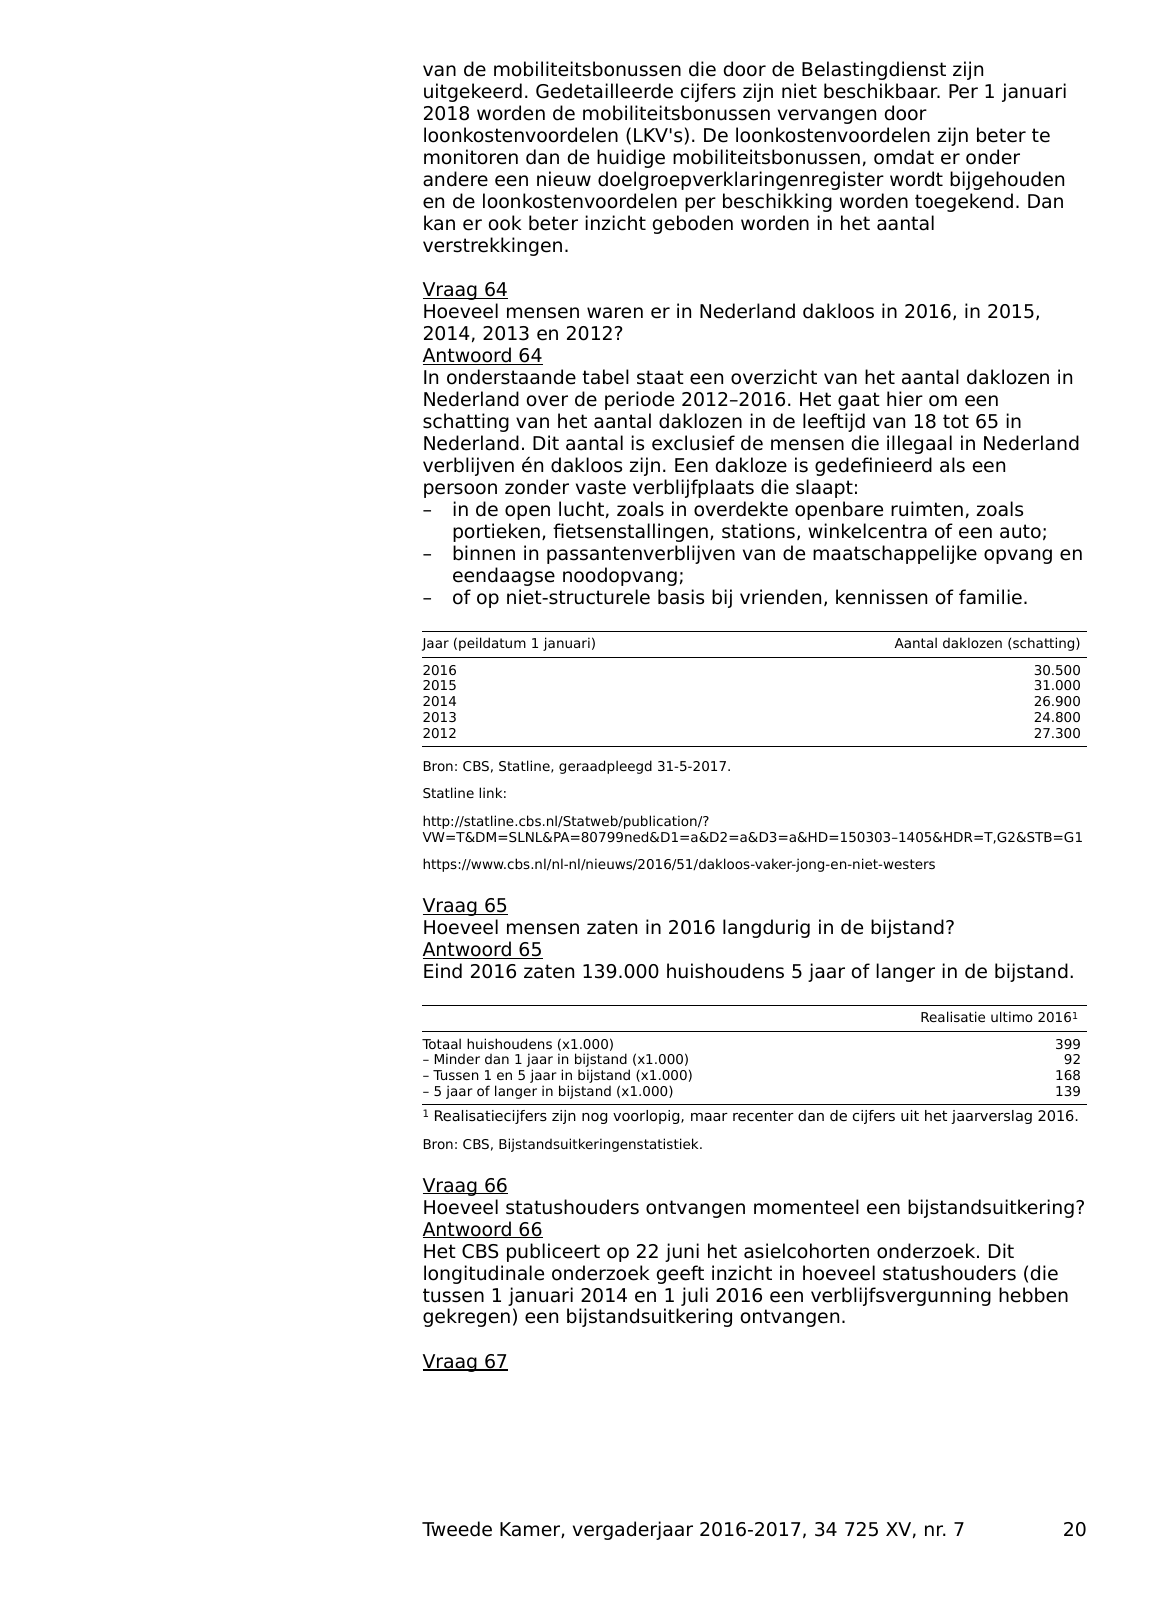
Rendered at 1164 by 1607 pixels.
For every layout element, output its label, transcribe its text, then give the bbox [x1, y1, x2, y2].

text – in de open lucht, zoals in overdekte openbare ruimten, zoals portieken, fietsenstallingen, stations, winkelcentra of een auto; [422, 499, 1087, 543]
table_cell 399 [827, 1032, 1087, 1052]
table_cell – Tussen 1 en 5 jaar in bijstand (x1.000) [422, 1068, 827, 1084]
table_cell – 5 jaar of langer in bijstand (x1.000) [422, 1084, 827, 1104]
table_header Aantal daklozen (schatting) [746, 632, 1087, 657]
table_header Realisatie ultimo 20161 [827, 1006, 1087, 1031]
text Hoeveel mensen zaten in 2016 langdurig in de bijstand? [422, 917, 1087, 939]
table_cell 2016 [422, 658, 746, 678]
table_cell 168 [827, 1068, 1087, 1084]
text Vraag 66 [422, 1174, 1087, 1197]
table_cell 2013 [422, 710, 746, 725]
table_cell 1 Realisatiecijfers zijn nog voorlopig, maar recenter dan de cijfers uit het jaarverslag 2016. Bron: CBS, Bijstandsuitkeringenstatistiek. [422, 1105, 1087, 1152]
table_cell – Minder dan 1 jaar in bijstand (x1.000) [422, 1052, 827, 1068]
text Hoeveel mensen waren er in Nederland dakloos in 2016, in 2015, 2014, 2013 en 2012? [422, 301, 1087, 345]
table_cell Bron: CBS, Statline, geraadpleegd 31-5-2017. Statline link: http://statline.cbs.nl/Statweb/publication/?VW=T&DM=SLNL&PA=80799ned&D1=a&D2=a&D3=a&HD=150303–1405&HDR=T,G2&STB=G1 https://www.cbs.nl/nl-nl/nieuws/2016/51/dakloos-vaker-jong-en-niet-westers [422, 747, 1087, 873]
table_cell 2014 [422, 694, 746, 710]
table_cell 2012 [422, 725, 746, 746]
table_cell 26.900 [746, 694, 1087, 710]
text Hoeveel statushouders ontvangen momenteel een bijstandsuitkering? [422, 1197, 1087, 1218]
text Vraag 67 [422, 1351, 1087, 1373]
text Het CBS publiceert op 22 juni het asielcohorten onderzoek. Dit longitudinale onderzoek geeft inzicht in hoeveel statushouders (die tussen 1 januari 2014 en 1 juli 2016 een verblijfsvergunning hebben gekregen) een bijstandsuitkering ontvangen. [422, 1241, 1087, 1328]
text In onderstaande tabel staat een overzicht van het aantal daklozen in Nederland over de periode 2012–2016. Het gaat hier om een schatting van het aantal daklozen in de leeftijd van 18 tot 65 in Nederland. Dit aantal is exclusief de mensen die illegaal in Nederland verblijven én dakloos zijn. Een dakloze is gedefinieerd als een persoon zonder vaste verblijfplaats die slaapt: [422, 367, 1087, 499]
table_cell 2015 [422, 678, 746, 694]
table_cell 31.000 [746, 678, 1087, 694]
table_cell 27.300 [746, 725, 1087, 746]
table_cell 139 [827, 1084, 1087, 1104]
text Vraag 65 [422, 895, 1087, 917]
text – of op niet-structurele basis bij vrienden, kennissen of familie. [422, 587, 1087, 609]
text – binnen in passantenverblijven van de maatschappelijke opvang en eendaagse noodopvang; [422, 543, 1087, 587]
table_header Jaar (peildatum 1 januari) [422, 632, 746, 657]
text Antwoord 65 [422, 939, 1087, 961]
table_cell 92 [827, 1052, 1087, 1068]
table_cell 30.500 [746, 658, 1087, 678]
text Eind 2016 zaten 139.000 huishoudens 5 jaar of langer in de bijstand. [422, 961, 1087, 983]
table_cell Totaal huishoudens (x1.000) [422, 1032, 827, 1052]
table_header [422, 1006, 827, 1031]
text Antwoord 64 [422, 345, 1087, 367]
text van de mobiliteitsbonussen die door de Belastingdienst zijn uitgekeerd. Gedetailleerde cijfers zijn niet beschikbaar. Per 1 januari 2018 worden de mobiliteitsbonussen vervangen door loonkostenvoordelen (LKV's). De loonkostenvoordelen zijn beter te monitoren dan de huidige mobiliteitsbonussen, omdat er onder andere een nieuw doelgroepverklaringenregister wordt bijgehouden en de loonkostenvoordelen per beschikking worden toegekend. Dan kan er ook beter inzicht geboden worden in het aantal verstrekkingen. [422, 59, 1087, 257]
table_cell 24.800 [746, 710, 1087, 725]
text Vraag 64 [422, 279, 1087, 301]
text Antwoord 66 [422, 1218, 1087, 1241]
